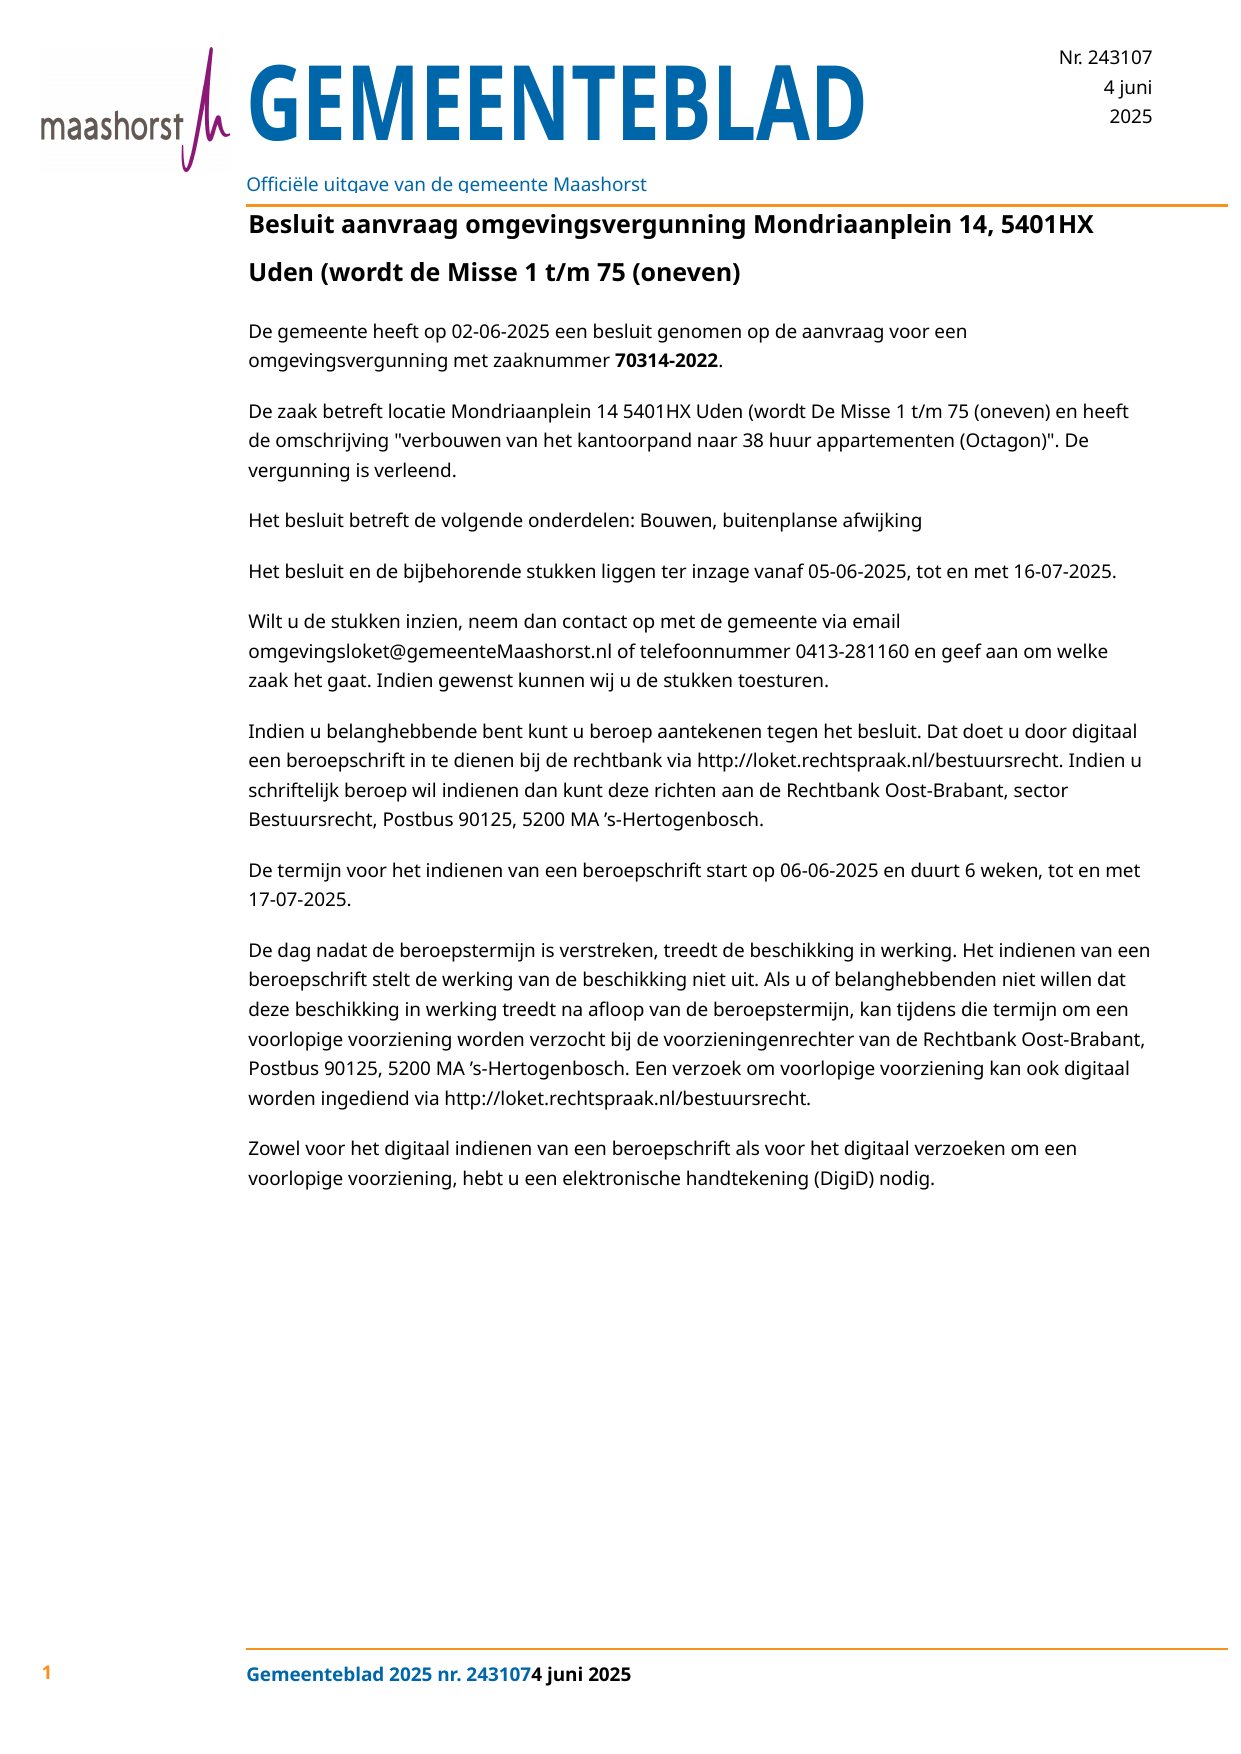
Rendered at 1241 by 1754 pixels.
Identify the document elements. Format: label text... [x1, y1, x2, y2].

text De gemeente heeft op 02-06-2025 een besluit genomen op de aanvraag voor een omgevingsvergunning met zaaknummer 70314-2022. [248, 318, 1152, 373]
text Indien u belanghebbende bent kunt u beroep aantekenen tegen het besluit. Dat doet u door digitaal een beroepschrift in te dienen bij de rechtbank via http://loket.rechtspraak.nl/bestuursrecht. Indien u schriftelijk beroep wil indienen dan kunt deze richten aan de Rechtbank Oost-Brabant, sector Bestuursrecht, Postbus 90125, 5200 MA ’s-Hertogenbosch. [248, 718, 1152, 832]
picture [41, 47, 231, 172]
text De zaak betreft locatie Mondriaanplein 14 5401HX Uden (wordt De Misse 1 t/m 75 (oneven) en heeft de omschrijving "verbouwen van het kantoorpand naar 38 huur appartementen (Octagon)". De vergunning is verleend. [248, 398, 1152, 483]
text Het besluit en de bijbehorende stukken liggen ter inzage vanaf 05-06-2025, tot en met 16-07-2025. [248, 558, 1152, 584]
text Besluit aanvraag omgevingsvergunning Mondriaanplein 14, 5401HX Uden (wordt de Misse 1 t/m 75 (oneven) [248, 207, 1152, 288]
text De termijn voor het indienen van een beroepschrift start op 06-06-2025 en duurt 6 weken, tot en met 17-07-2025. [248, 857, 1152, 912]
text Wilt u de stukken inzien, neem dan contact op met de gemeente via email omgevingsloket@gemeenteMaashorst.nl of telefoonnummer 0413-281160 en geef aan om welke zaak het gaat. Indien gewenst kunnen wij u de stukken toesturen. [248, 608, 1152, 693]
text Het besluit betreft de volgende onderdelen: Bouwen, buitenplanse afwijking [248, 507, 1152, 533]
text Zowel voor het digitaal indienen van een beroepschrift als voor het digitaal verzoeken om een voorlopige voorziening, hebt u een elektronische handtekening (DigiD) nodig. [248, 1135, 1152, 1191]
text De dag nadat de beroepstermijn is verstreken, treedt de beschikking in werking. Het indienen van een beroepschrift stelt de werking van de beschikking niet uit. Als u of belanghebbenden niet willen dat deze beschikking in werking treedt na afloop van de beroepstermijn, kan tijdens die termijn om een voorlopige voorziening worden verzocht bij de voorzieningenrechter van de Rechtbank Oost-Brabant, Postbus 90125, 5200 MA ’s-Hertogenbosch. Een verzoek om voorlopige voorziening kan ook digitaal worden ingediend via http://loket.rechtspraak.nl/bestuursrecht. [248, 937, 1152, 1111]
